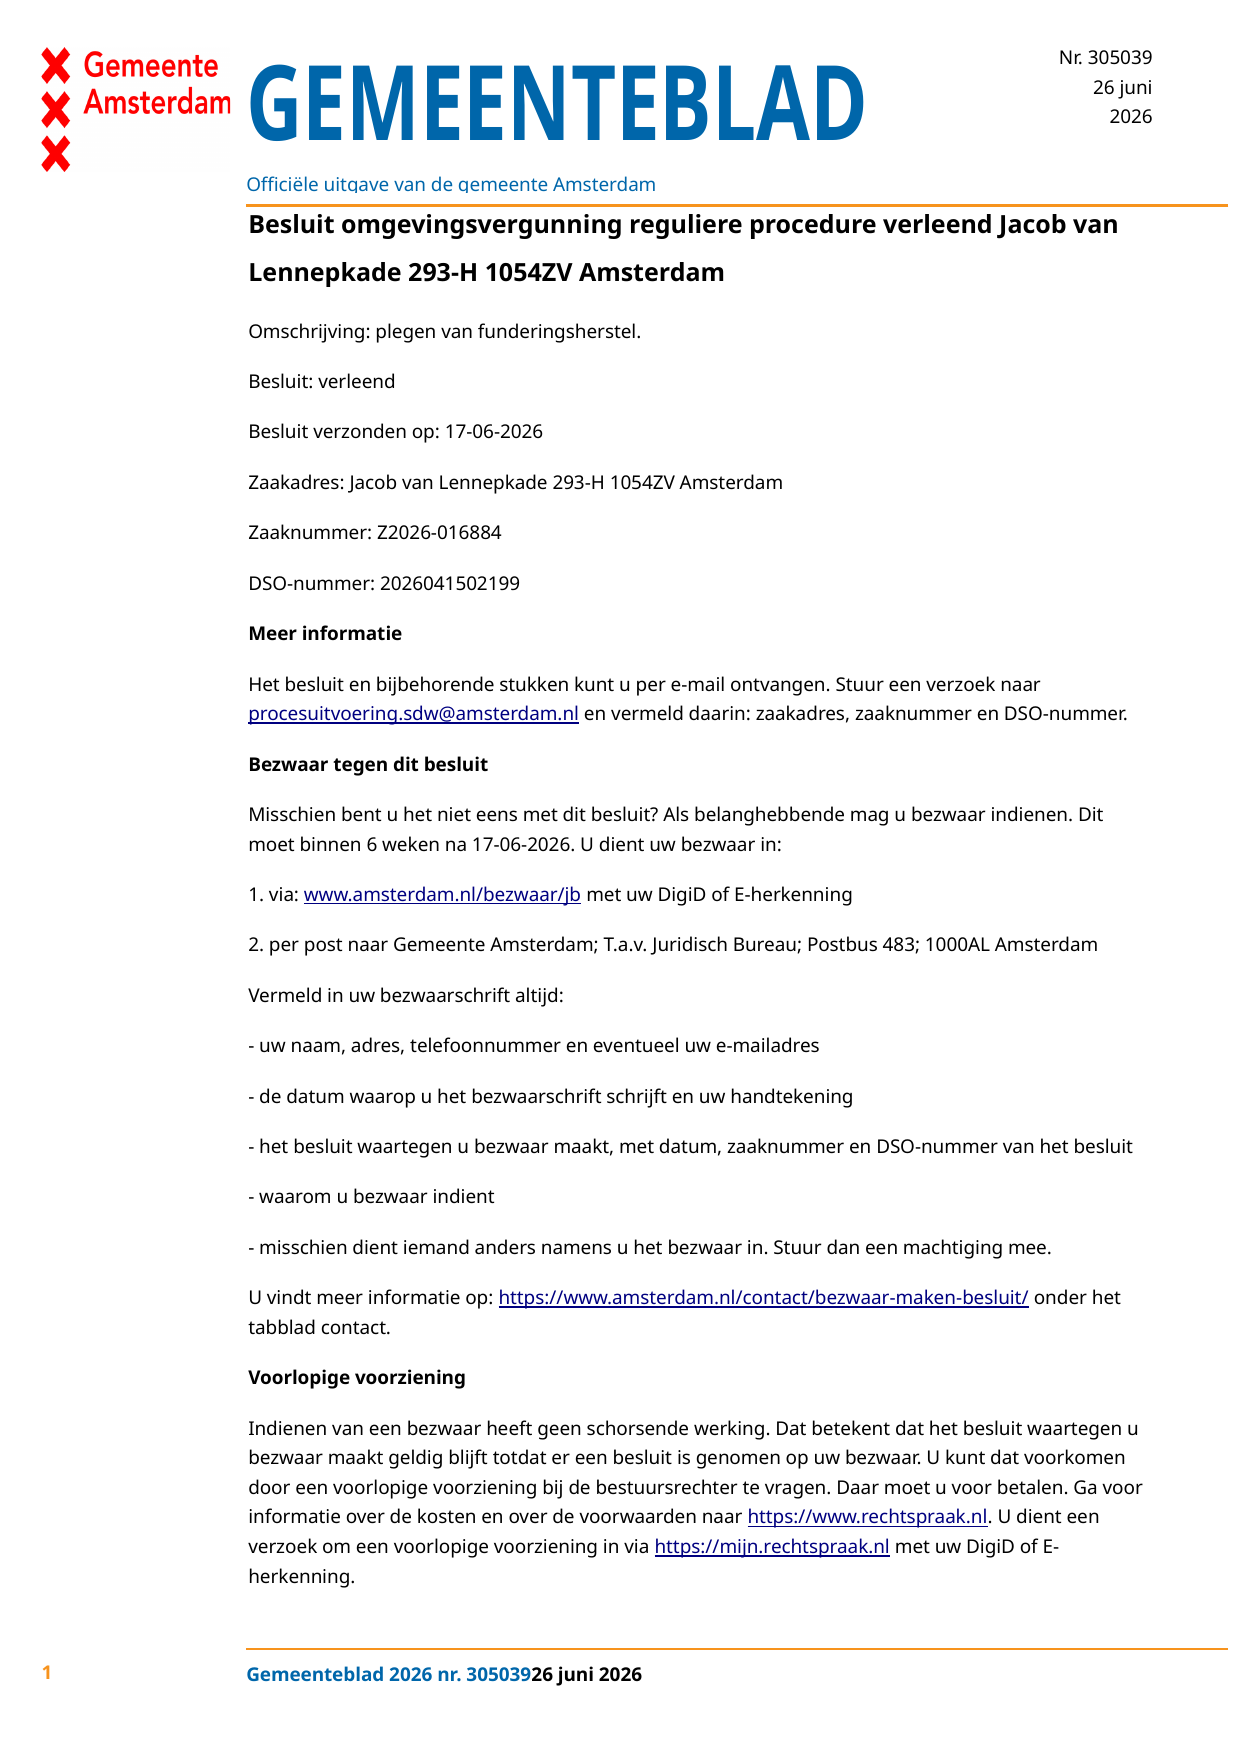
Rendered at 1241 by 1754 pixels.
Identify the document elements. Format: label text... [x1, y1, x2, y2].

text DSO-nummer: 2026041502199 [248, 570, 1152, 596]
text - het besluit waartegen u bezwaar maakt, met datum, zaaknummer en DSO-nummer van het besluit [248, 1133, 1152, 1159]
text - waarom u bezwaar indient [248, 1184, 1152, 1209]
text 2. per post naar Gemeente Amsterdam; T.a.v. Juridisch Bureau; Postbus 483; 1000AL Amsterdam [248, 932, 1152, 957]
text Zaaknummer: Z2026-016884 [248, 519, 1152, 545]
text Indienen van een bezwaar heeft geen schorsende werking. Dat betekent dat het besluit waartegen u bezwaar maakt geldig blijft totdat er een besluit is genomen op uw bezwaar. U kunt dat voorkomen door een voorlopige voorziening bij de bestuursrechter te vragen. Daar moet u voor betalen. Ga voor informatie over de kosten en over de voorwaarden naar https://www.rechtspraak.nl. U dient een verzoek om een voorlopige voorziening in via https://mijn.rechtspraak.nl met uw DigiD of E-herkenning. [248, 1415, 1152, 1589]
picture [41, 47, 231, 172]
text Het besluit en bijbehorende stukken kunt u per e-mail ontvangen. Stuur een verzoek naar procesuitvoering.sdw@amsterdam.nl en vermeld daarin: zaakadres, zaaknummer en DSO-nummer. [248, 671, 1152, 726]
text Besluit: verleend [248, 368, 1152, 394]
text Meer informatie [248, 620, 1152, 646]
text - de datum waarop u het bezwaarschrift schrijft en uw handtekening [248, 1083, 1152, 1109]
text - misschien dient iemand anders namens u het bezwaar in. Stuur dan een machtiging mee. [248, 1234, 1152, 1260]
text Omschrijving: plegen van funderingsherstel. [248, 318, 1152, 344]
text U vindt meer informatie op: https://www.amsterdam.nl/contact/bezwaar-maken-besluit/ onder het tabblad contact. [248, 1284, 1152, 1340]
text Voorlopige voorziening [248, 1364, 1152, 1390]
text - uw naam, adres, telefoonnummer en eventueel uw e-mailadres [248, 1032, 1152, 1058]
text Besluit verzonden op: 17-06-2026 [248, 419, 1152, 444]
text Misschien bent u het niet eens met dit besluit? Als belanghebbende mag u bezwaar indienen. Dit moet binnen 6 weken na 17-06-2026. U dient uw bezwaar in: [248, 801, 1152, 857]
text Bezwaar tegen dit besluit [248, 751, 1152, 777]
text Vermeld in uw bezwaarschrift altijd: [248, 982, 1152, 1008]
text 1. via: www.amsterdam.nl/bezwaar/jb met uw DigiD of E-herkenning [248, 881, 1152, 907]
text Besluit omgevingsvergunning reguliere procedure verleend Jacob van Lennepkade 293-H 1054ZV Amsterdam [248, 207, 1152, 288]
text Zaakadres: Jacob van Lennepkade 293-H 1054ZV Amsterdam [248, 469, 1152, 495]
